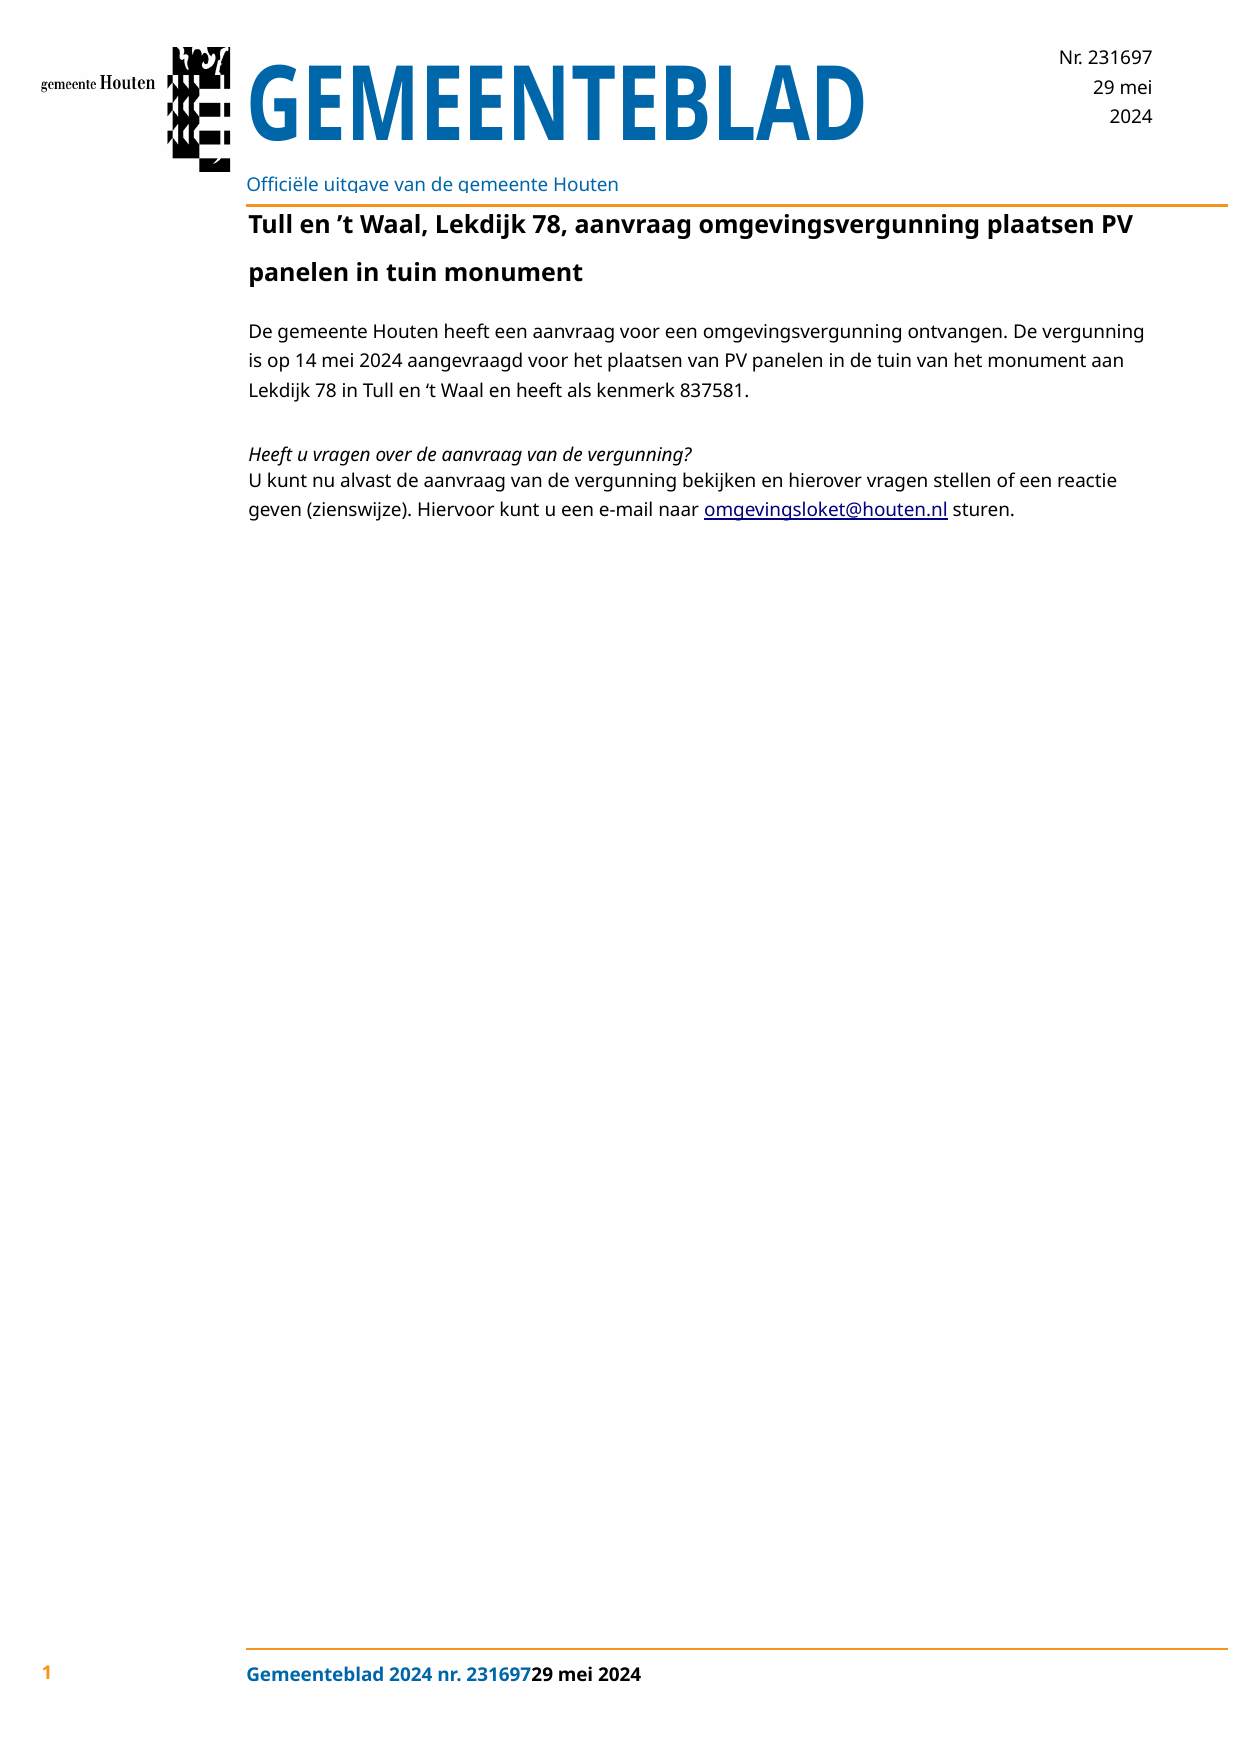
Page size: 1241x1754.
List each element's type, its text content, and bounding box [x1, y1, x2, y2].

picture [41, 47, 231, 172]
text De gemeente Houten heeft een aanvraag voor een omgevingsvergunning ontvangen. De vergunning is op 14 mei 2024 aangevraagd voor het plaatsen van PV panelen in de tuin van het monument aan Lekdijk 78 in Tull en ‘t Waal en heeft als kenmerk 837581. [248, 318, 1152, 403]
text Tull en ’t Waal, Lekdijk 78, aanvraag omgevingsvergunning plaatsen PV panelen in tuin monument [248, 207, 1152, 288]
text U kunt nu alvast de aanvraag van de vergunning bekijken en hierover vragen stellen of een reactie geven (zienswijze). Hiervoor kunt u een e-mail naar omgevingsloket@houten.nl sturen. [248, 467, 1152, 522]
text Heeft u vragen over de aanvraag van de vergunning? [248, 441, 1152, 467]
